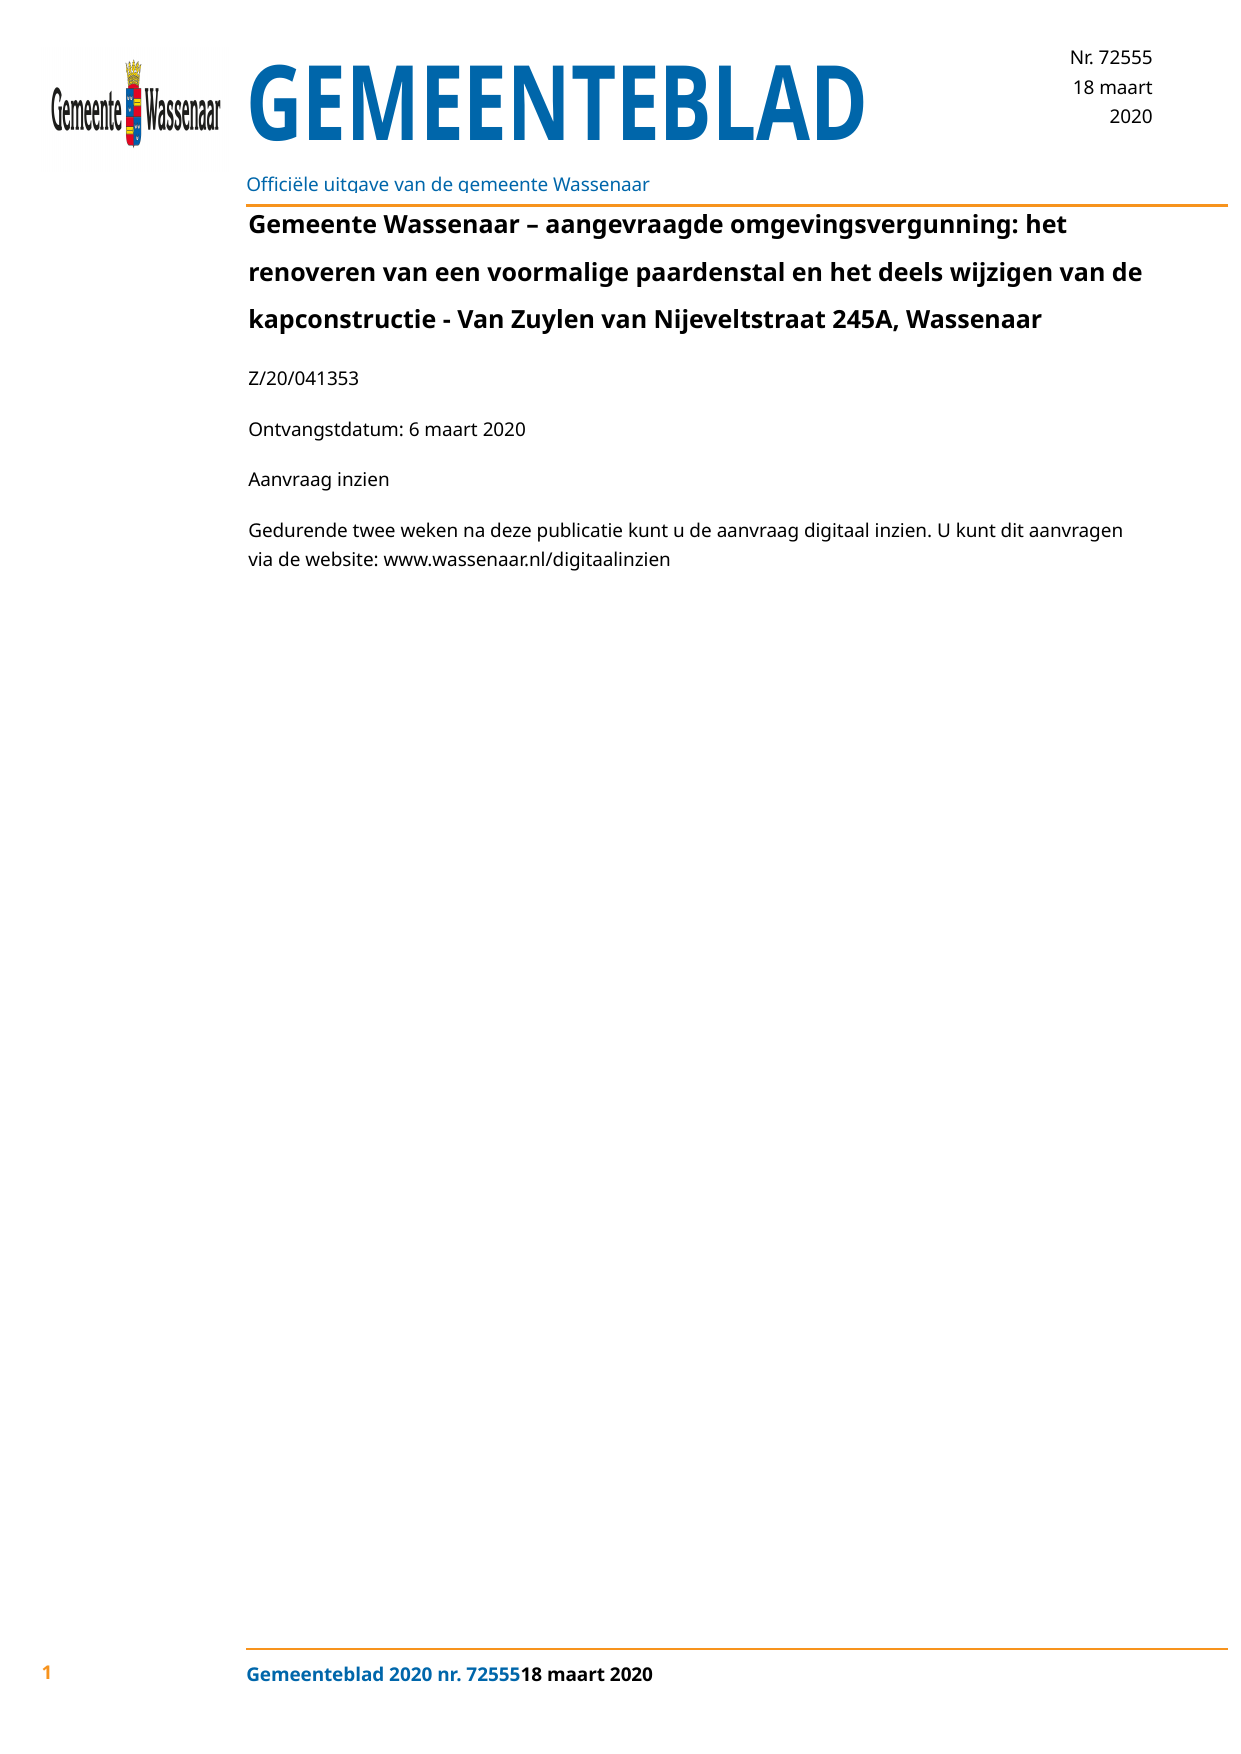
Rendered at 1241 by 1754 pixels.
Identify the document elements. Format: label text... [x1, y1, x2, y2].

picture [41, 47, 231, 172]
text Aanvraag inzien [248, 466, 1152, 492]
text Ontvangstdatum: 6 maart 2020 [248, 416, 1152, 442]
text Gedurende twee weken na deze publicatie kunt u de aanvraag digitaal inzien. U kunt dit aanvragen via de website: www.wassenaar.nl/digitaalinzien [248, 517, 1152, 572]
text Gemeente Wassenaar – aangevraagde omgevingsvergunning: het renoveren van een voormalige paardenstal en het deels wijzigen van de kapconstructie - Van Zuylen van Nijeveltstraat 245A, Wassenaar [248, 207, 1152, 336]
text Z/20/041353 [248, 366, 1152, 391]
